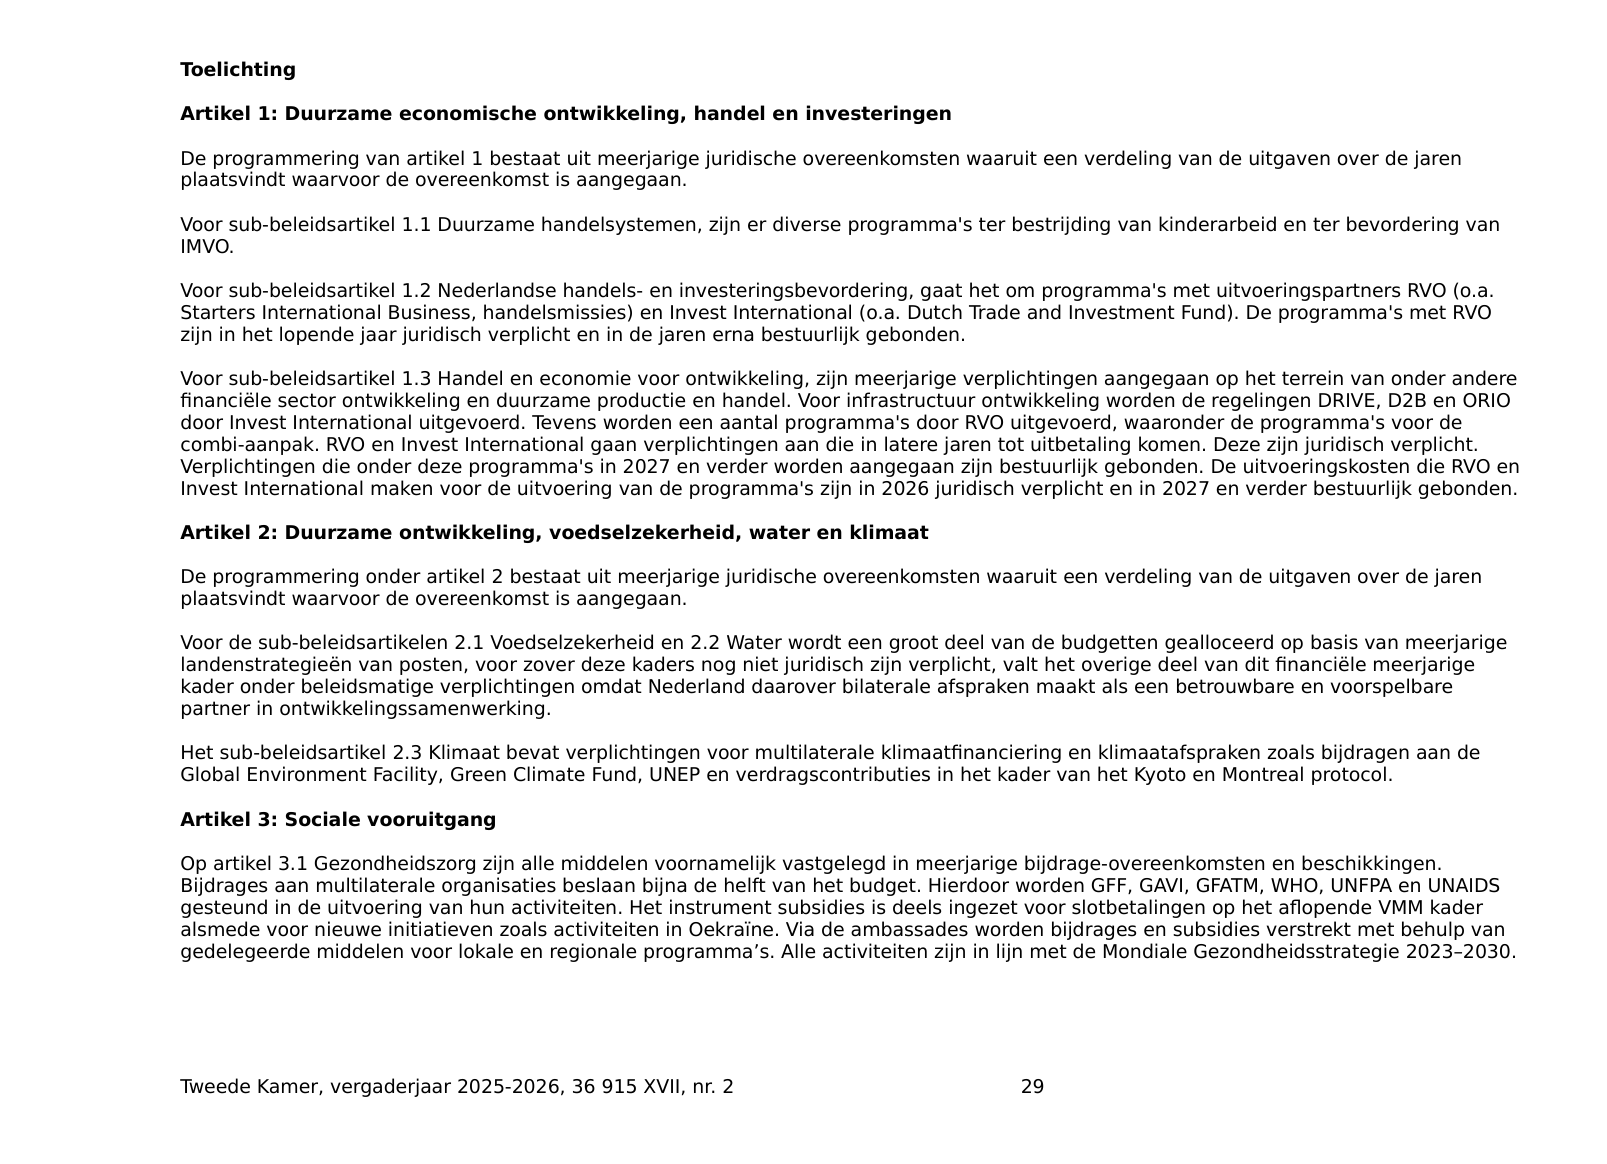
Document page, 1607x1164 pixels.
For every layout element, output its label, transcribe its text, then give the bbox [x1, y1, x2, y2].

text Voor sub-beleidsartikel 1.2 Nederlandse handels- en investeringsbevordering, gaat het om programma's met uitvoeringspartners RVO (o.a. Starters International Business, handelsmissies) en Invest International (o.a. Dutch Trade and Investment Fund). De programma's met RVO zijn in het lopende jaar juridisch verplicht en in de jaren erna bestuurlijk gebonden. [180, 280, 1529, 346]
text Het sub-beleidsartikel 2.3 Klimaat bevat verplichtingen voor multilaterale klimaatfinanciering en klimaatafspraken zoals bijdragen aan de Global Environment Facility, Green Climate Fund, UNEP en verdragscontributies in het kader van het Kyoto en Montreal protocol. [180, 742, 1529, 786]
subtitle Artikel 1: Duurzame economische ontwikkeling, handel en investeringen [180, 103, 1529, 125]
text Voor sub-beleidsartikel 1.3 Handel en economie voor ontwikkeling, zijn meerjarige verplichtingen aangegaan op het terrein van onder andere financiële sector ontwikkeling en duurzame productie en handel. Voor infrastructuur ontwikkeling worden de regelingen DRIVE, D2B en ORIO door Invest International uitgevoerd. Tevens worden een aantal programma's door RVO uitgevoerd, waaronder de programma's voor de combi-aanpak. RVO en Invest International gaan verplichtingen aan die in latere jaren tot uitbetaling komen. Deze zijn juridisch verplicht. Verplichtingen die onder deze programma's in 2027 en verder worden aangegaan zijn bestuurlijk gebonden. De uitvoeringskosten die RVO en Invest International maken voor de uitvoering van de programma's zijn in 2026 juridisch verplicht en in 2027 en verder bestuurlijk gebonden. [180, 368, 1529, 500]
text Op artikel 3.1 Gezondheidszorg zijn alle middelen voornamelijk vastgelegd in meerjarige bijdrage-overeenkomsten en beschikkingen. Bijdrages aan multilaterale organisaties beslaan bijna de helft van het budget. Hierdoor worden GFF, GAVI, GFATM, WHO, UNFPA en UNAIDS gesteund in de uitvoering van hun activiteiten. Het instrument subsidies is deels ingezet voor slotbetalingen op het aflopende VMM kader alsmede voor nieuwe initiatieven zoals activiteiten in Oekraïne. Via de ambassades worden bijdrages en subsidies verstrekt met behulp van gedelegeerde middelen voor lokale en regionale programma’s. Alle activiteiten zijn in lijn met de Mondiale Gezondheidsstrategie 2023–2030. [180, 853, 1529, 962]
subtitle Artikel 2: Duurzame ontwikkeling, voedselzekerheid, water en klimaat [180, 522, 1529, 544]
text Voor de sub-beleidsartikelen 2.1 Voedselzekerheid en 2.2 Water wordt een groot deel van de budgetten gealloceerd op basis van meerjarige landenstrategieën van posten, voor zover deze kaders nog niet juridisch zijn verplicht, valt het overige deel van dit financiële meerjarige kader onder beleidsmatige verplichtingen omdat Nederland daarover bilaterale afspraken maakt als een betrouwbare en voorspelbare partner in ontwikkelingssamenwerking. [180, 632, 1529, 720]
text De programmering van artikel 1 bestaat uit meerjarige juridische overeenkomsten waaruit een verdeling van de uitgaven over de jaren plaatsvindt waarvoor de overeenkomst is aangegaan. [180, 147, 1529, 191]
subtitle Artikel 3: Sociale vooruitgang [180, 808, 1529, 830]
text Voor sub-beleidsartikel 1.1 Duurzame handelsystemen, zijn er diverse programma's ter bestrijding van kinderarbeid en ter bevordering van IMVO. [180, 213, 1529, 257]
text De programmering onder artikel 2 bestaat uit meerjarige juridische overeenkomsten waaruit een verdeling van de uitgaven over de jaren plaatsvindt waarvoor de overeenkomst is aangegaan. [180, 566, 1529, 610]
subtitle Toelichting [180, 59, 1529, 81]
